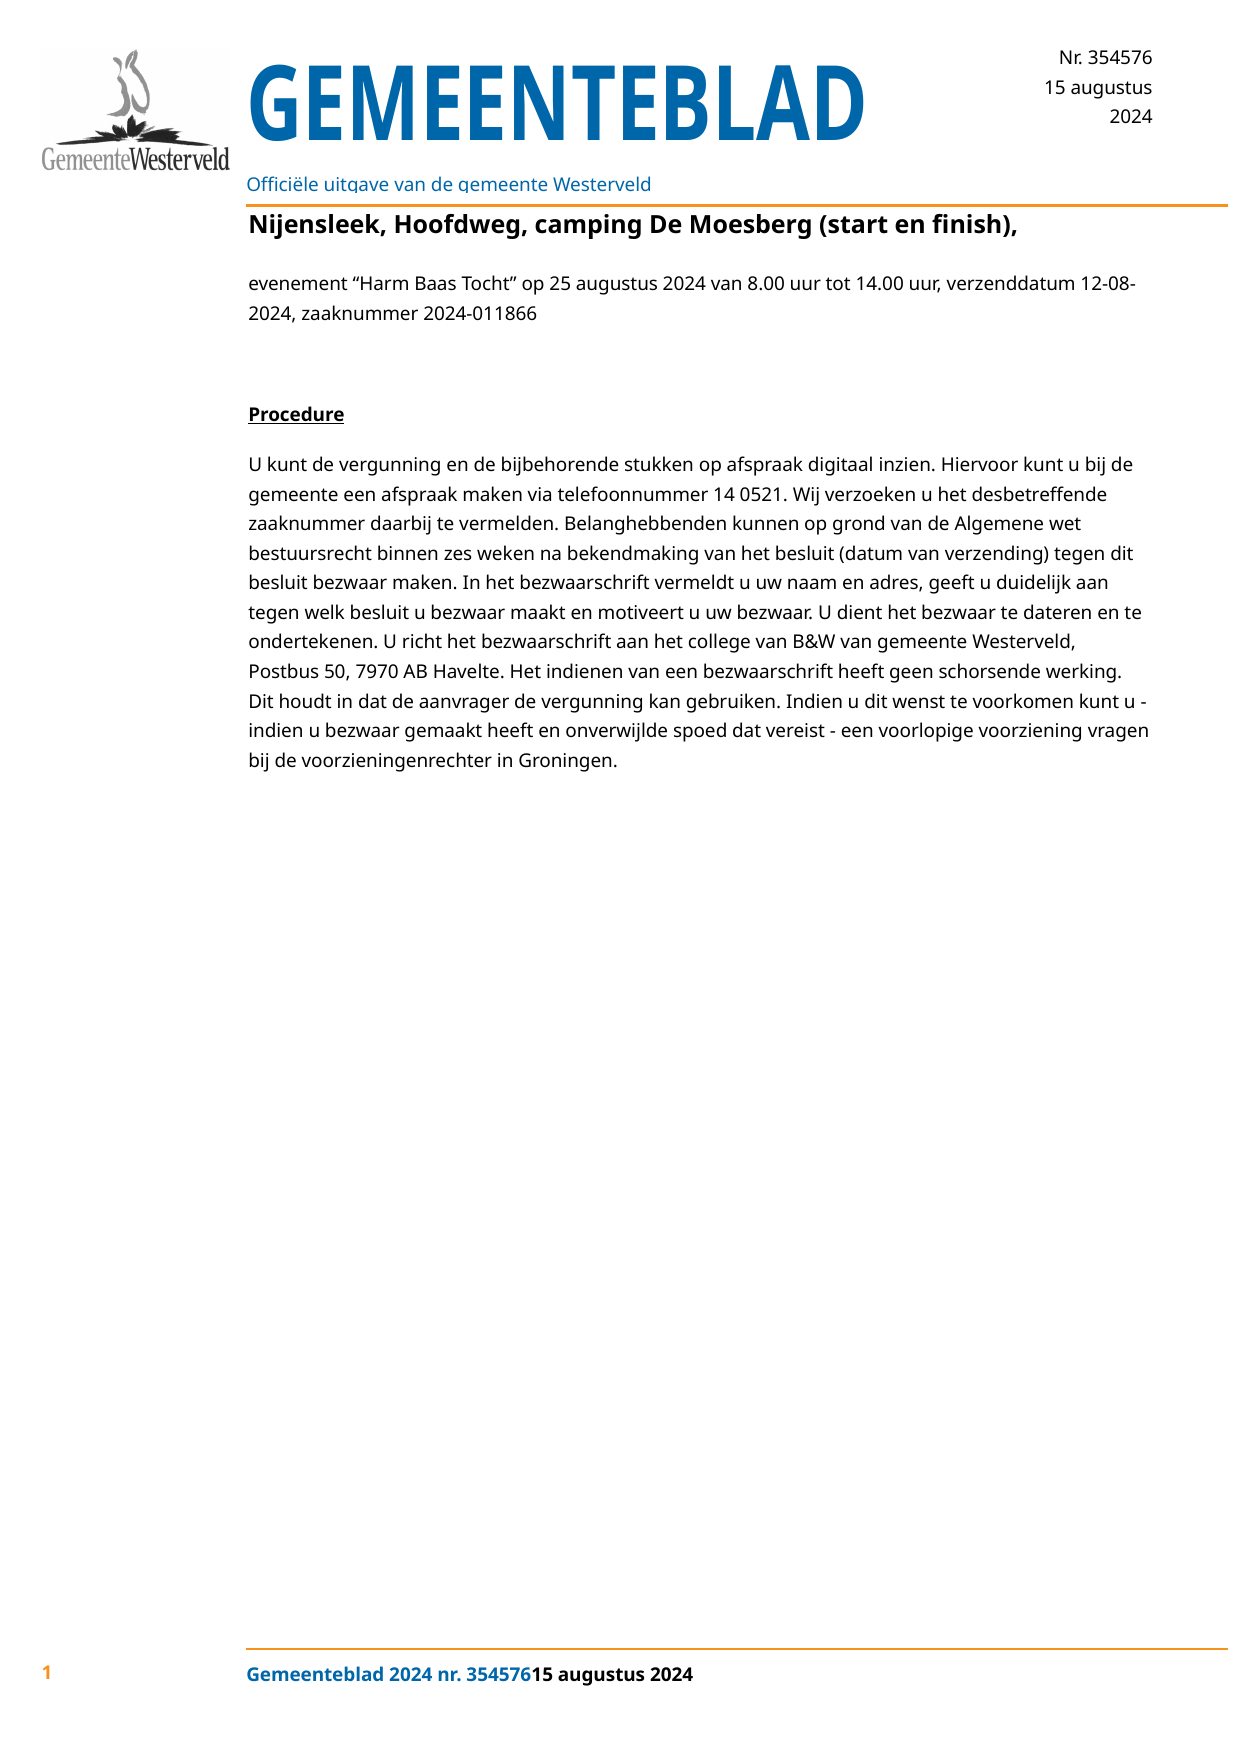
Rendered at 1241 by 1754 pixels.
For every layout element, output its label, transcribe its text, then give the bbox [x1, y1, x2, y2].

picture [41, 47, 231, 172]
text Nijensleek, Hoofdweg, camping De Moesberg (start en finish), [248, 207, 1152, 241]
text evenement “Harm Baas Tocht” op 25 augustus 2024 van 8.00 uur tot 14.00 uur, verzenddatum 12-08-2024, zaaknummer 2024-011866 [248, 270, 1152, 326]
text U kunt de vergunning en de bijbehorende stukken op afspraak digitaal inzien. Hiervoor kunt u bij de gemeente een afspraak maken via telefoonnummer 14 0521. Wij verzoeken u het desbetreffende zaaknummer daarbij te vermelden. Belanghebbenden kunnen op grond van de Algemene wet bestuursrecht binnen zes weken na bekendmaking van het besluit (datum van verzending) tegen dit besluit bezwaar maken. In het bezwaarschrift vermeldt u uw naam en adres, geeft u duidelijk aan tegen welk besluit u bezwaar maakt en motiveert u uw bezwaar. U dient het bezwaar te dateren en te ondertekenen. U richt het bezwaarschrift aan het college van B&W van gemeente Westerveld, Postbus 50, 7970 AB Havelte. Het indienen van een bezwaarschrift heeft geen schorsende werking. Dit houdt in dat de aanvrager de vergunning kan gebruiken. Indien u dit wenst te voorkomen kunt u - indien u bezwaar gemaakt heeft en onverwijlde spoed dat vereist - een voorlopige voorziening vragen bij de voorzieningenrechter in Groningen. [248, 451, 1152, 773]
text Procedure [248, 401, 1152, 426]
